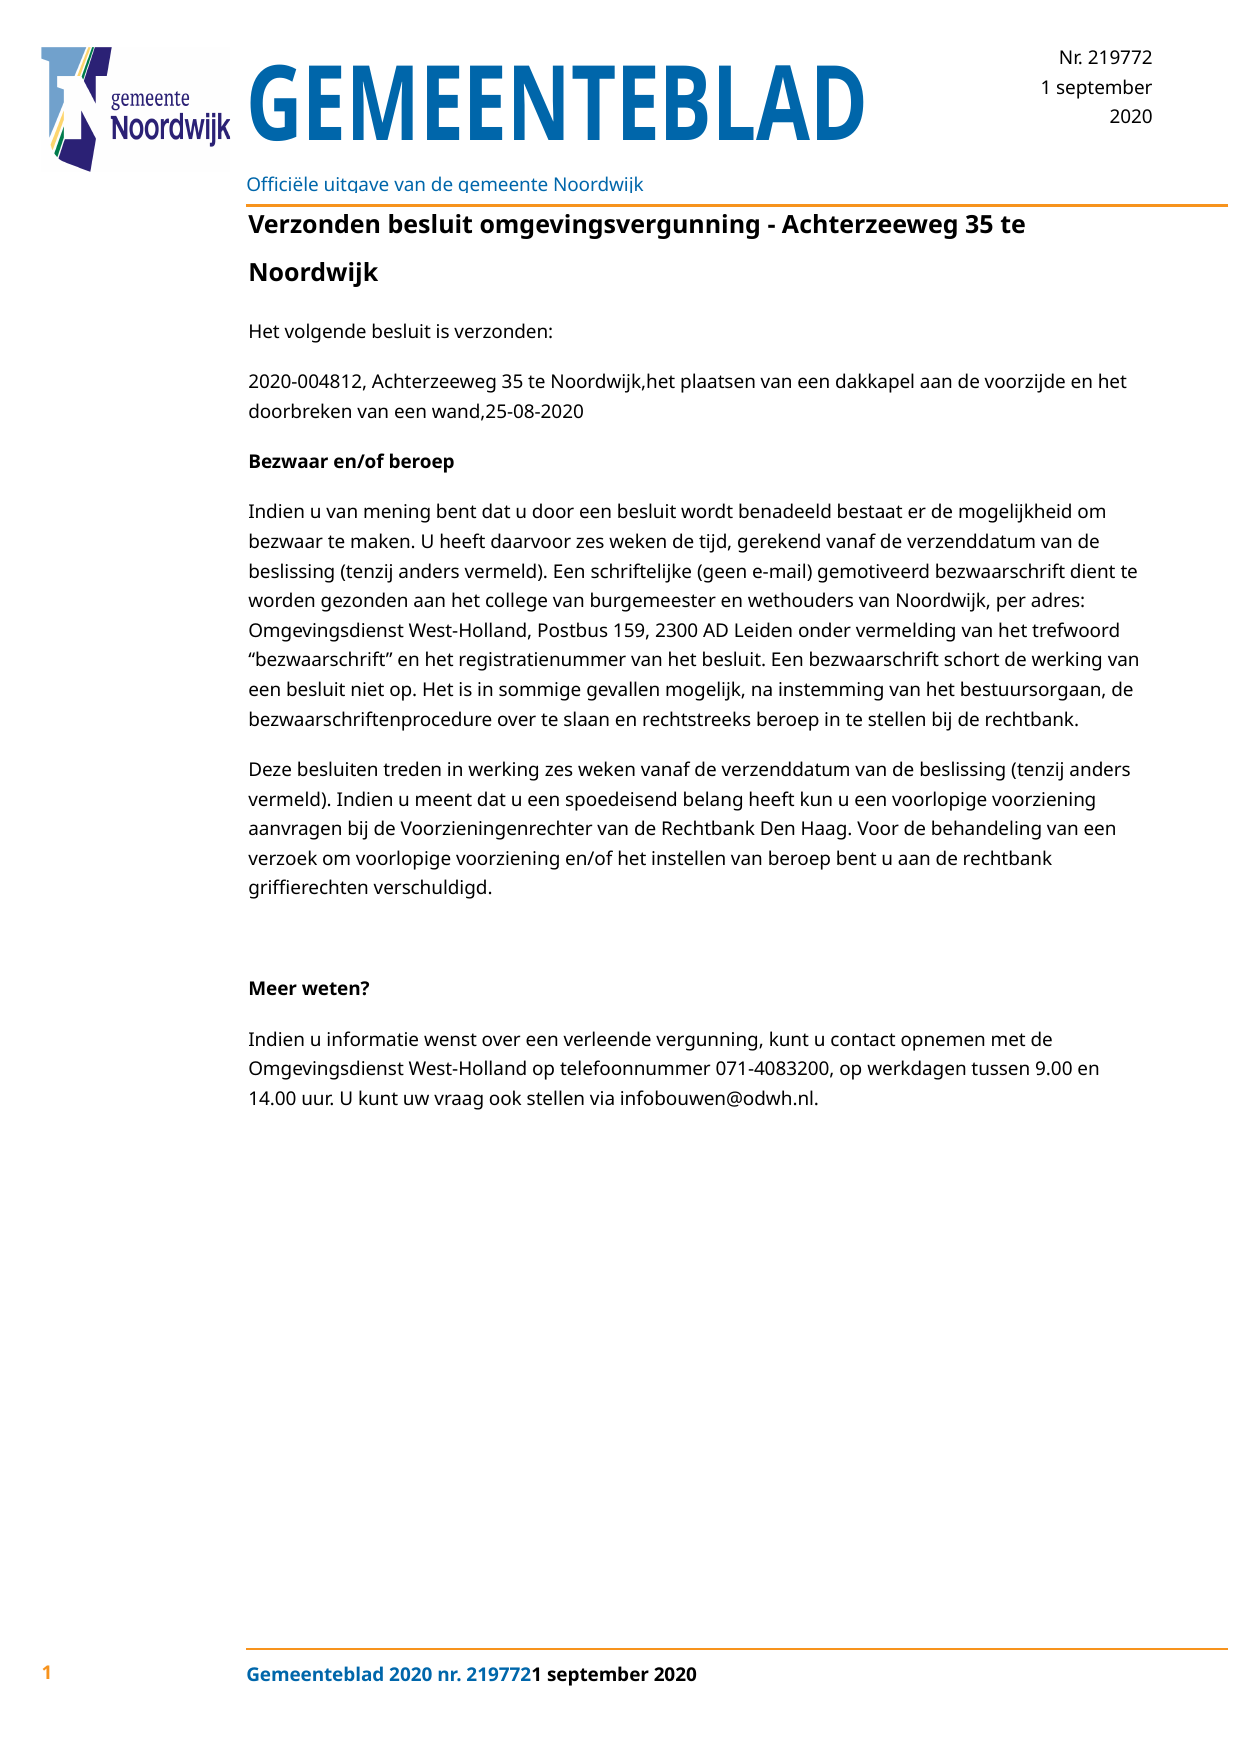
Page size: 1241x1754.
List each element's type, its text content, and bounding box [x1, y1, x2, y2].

text 2020-004812, Achterzeeweg 35 te Noordwijk,het plaatsen van een dakkapel aan de voorzijde en het doorbreken van een wand,25-08-2020 [248, 368, 1152, 424]
text Indien u informatie wenst over een verleende vergunning, kunt u contact opnemen met de Omgevingsdienst West-Holland op telefoonnummer 071-4083200, op werkdagen tussen 9.00 en 14.00 uur. U kunt uw vraag ook stellen via infobouwen@odwh.nl. [248, 1026, 1152, 1111]
text Deze besluiten treden in werking zes weken vanaf de verzenddatum van de beslissing (tenzij anders vermeld). Indien u meent dat u een spoedeisend belang heeft kun u een voorlopige voorziening aanvragen bij de Voorzieningenrechter van de Rechtbank Den Haag. Voor de behandeling van een verzoek om voorlopige voorziening en/of het instellen van beroep bent u aan de rechtbank griffierechten verschuldigd. [248, 756, 1152, 900]
text Bezwaar en/of beroep [248, 448, 1152, 474]
picture [41, 47, 231, 172]
text Indien u van mening bent dat u door een besluit wordt benadeeld bestaat er de mogelijkheid om bezwaar te maken. U heeft daarvoor zes weken de tijd, gerekend vanaf de verzenddatum van de beslissing (tenzij anders vermeld). Een schriftelijke (geen e-mail) gemotiveerd bezwaarschrift dient te worden gezonden aan het college van burgemeester en wethouders van Noordwijk, per adres: Omgevingsdienst West-Holland, Postbus 159, 2300 AD Leiden onder vermelding van het trefwoord “bezwaarschrift” en het registratienummer van het besluit. Een bezwaarschrift schort de werking van een besluit niet op. Het is in sommige gevallen mogelijk, na instemming van het bestuursorgaan, de bezwaarschriftenprocedure over te slaan en rechtstreeks beroep in te stellen bij de rechtbank. [248, 499, 1152, 732]
text Meer weten? [248, 975, 1152, 1001]
text Het volgende besluit is verzonden: [248, 318, 1152, 344]
text Verzonden besluit omgevingsvergunning - Achterzeeweg 35 te Noordwijk [248, 207, 1152, 288]
